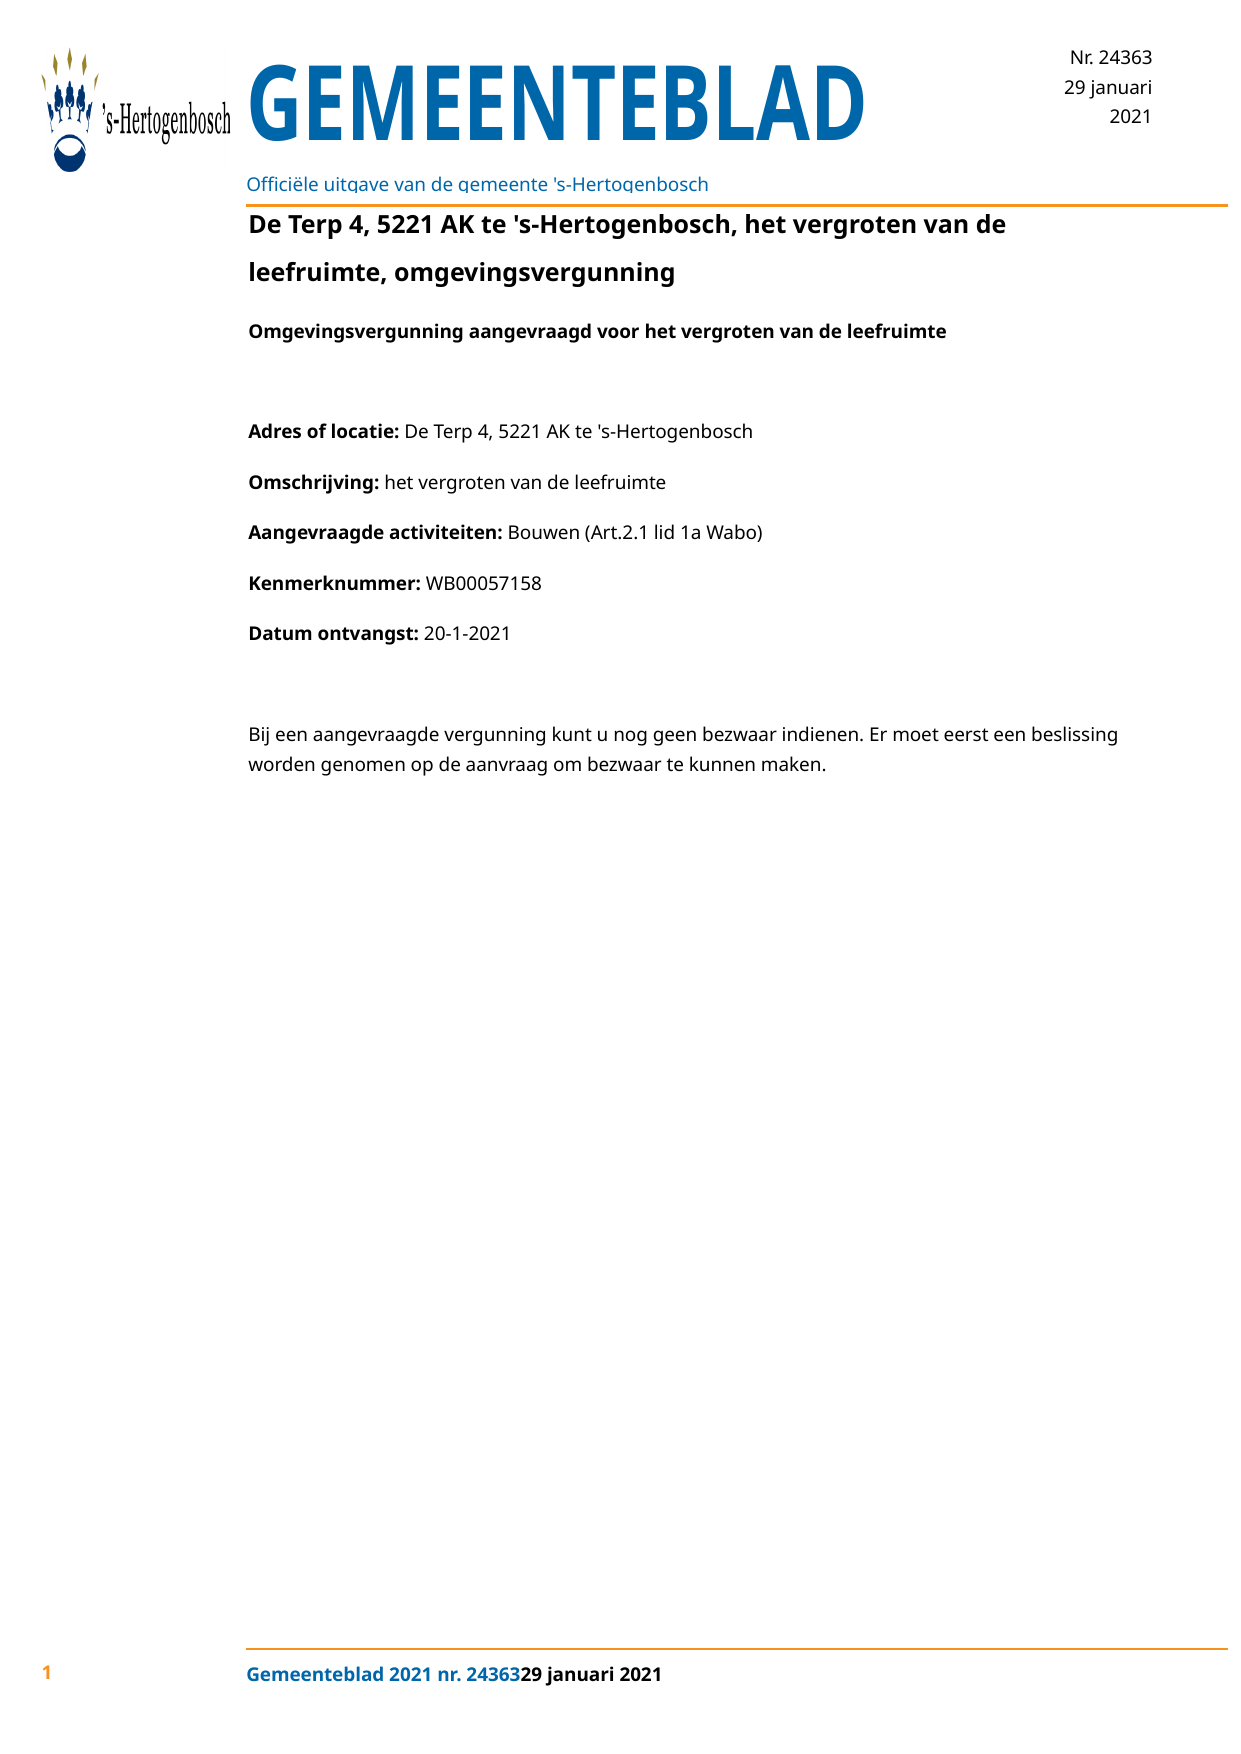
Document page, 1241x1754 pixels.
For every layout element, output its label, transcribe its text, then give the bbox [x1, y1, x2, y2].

picture [41, 47, 231, 172]
text Aangevraagde activiteiten: Bouwen (Art.2.1 lid 1a Wabo) [248, 519, 1152, 545]
text De Terp 4, 5221 AK te 's-Hertogenbosch, het vergroten van de leefruimte, omgevingsvergunning [248, 207, 1152, 288]
text Datum ontvangst: 20-1-2021 [248, 620, 1152, 646]
text Adres of locatie: De Terp 4, 5221 AK te 's-Hertogenbosch [248, 419, 1152, 444]
text Omgevingsvergunning aangevraagd voor het vergroten van de leefruimte [248, 318, 1152, 344]
text Kenmerknummer: WB00057158 [248, 570, 1152, 596]
text Omschrijving: het vergroten van de leefruimte [248, 469, 1152, 495]
text Bij een aangevraagde vergunning kunt u nog geen bezwaar indienen. Er moet eerst een beslissing worden genomen op de aanvraag om bezwaar te kunnen maken. [248, 721, 1152, 777]
